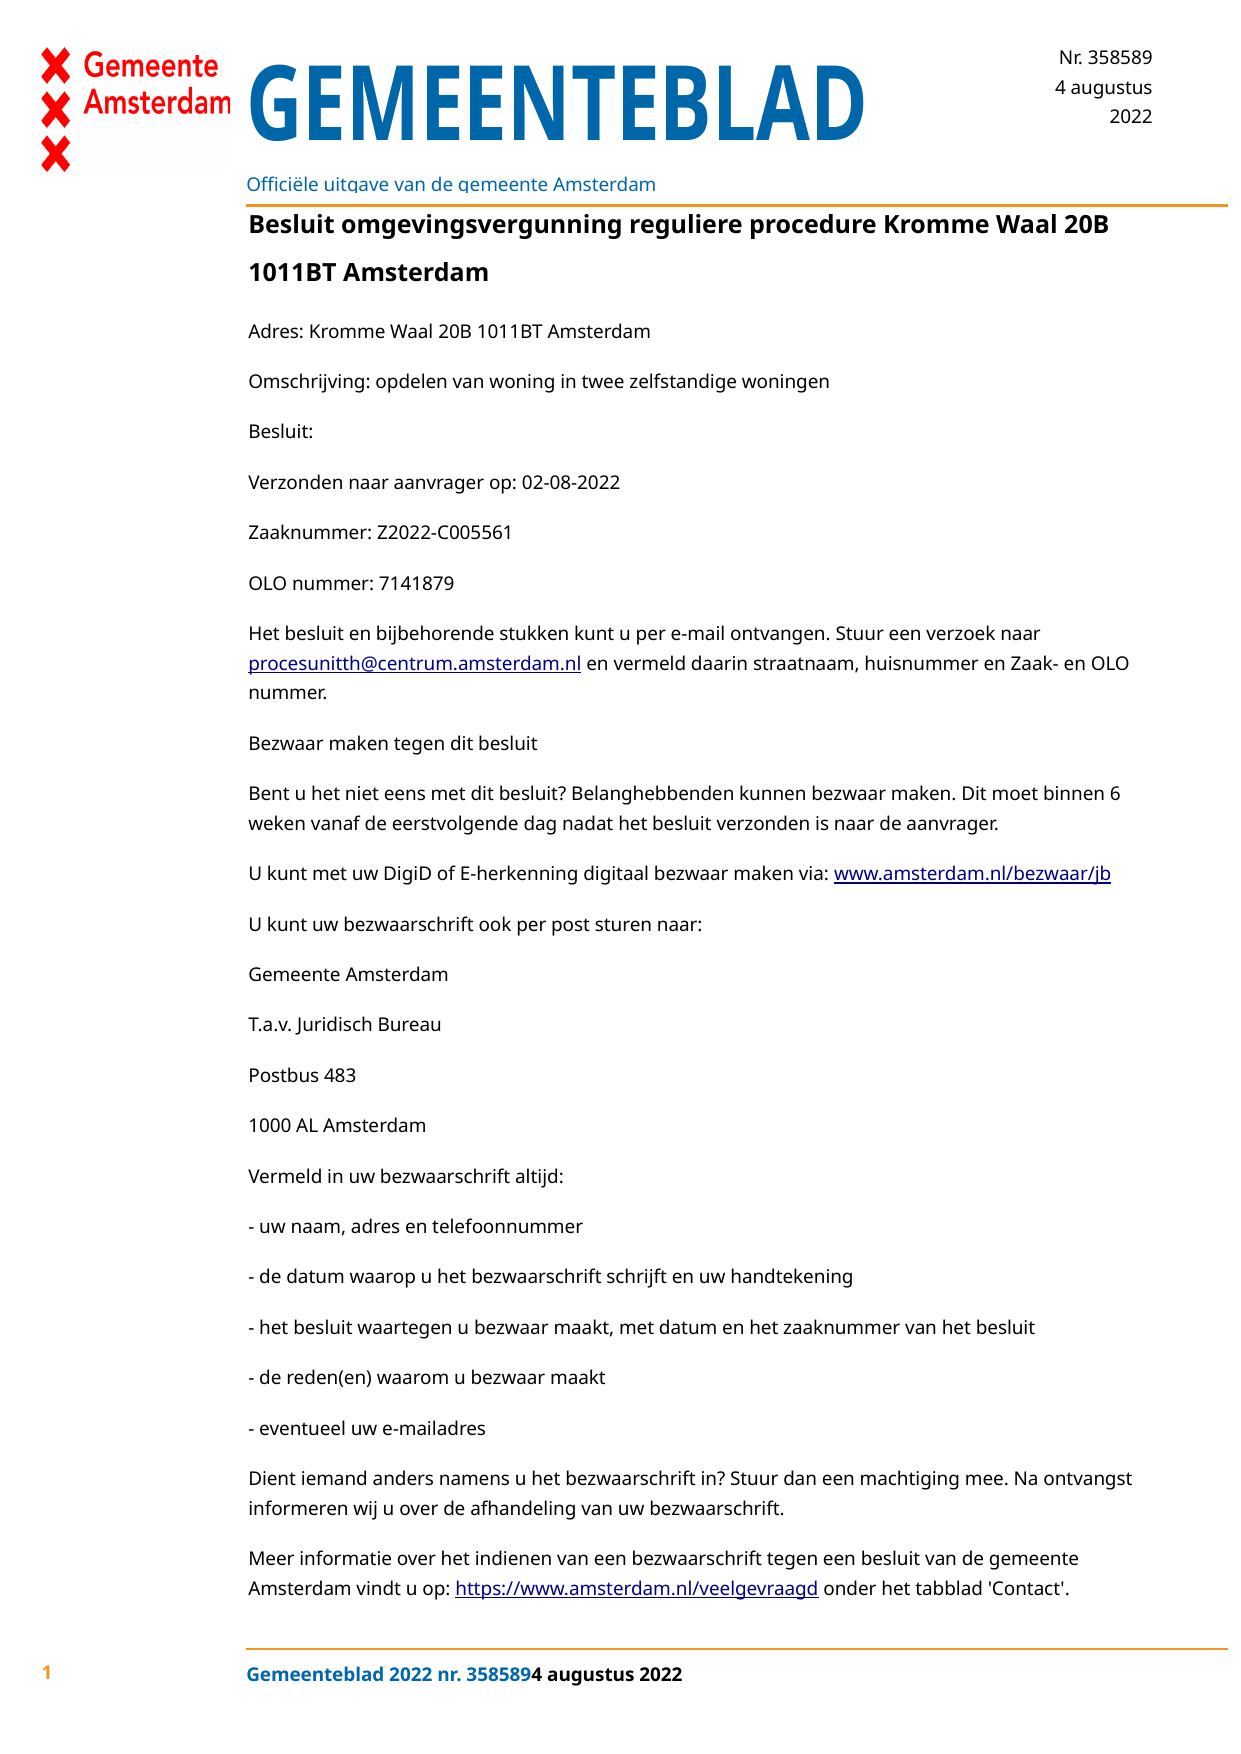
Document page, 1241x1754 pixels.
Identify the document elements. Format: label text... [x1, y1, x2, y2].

text - het besluit waartegen u bezwaar maakt, met datum en het zaaknummer van het besluit [248, 1314, 1152, 1340]
text Zaaknummer: Z2022-C005561 [248, 519, 1152, 545]
text Omschrijving: opdelen van woning in twee zelfstandige woningen [248, 368, 1152, 394]
text T.a.v. Juridisch Bureau [248, 1012, 1152, 1037]
text Gemeente Amsterdam [248, 961, 1152, 987]
text Bent u het niet eens met dit besluit? Belanghebbenden kunnen bezwaar maken. Dit moet binnen 6 weken vanaf de eerstvolgende dag nadat het besluit verzonden is naar de aanvrager. [248, 780, 1152, 836]
text 1000 AL Amsterdam [248, 1112, 1152, 1138]
text - de reden(en) waarom u bezwaar maakt [248, 1364, 1152, 1390]
text - uw naam, adres en telefoonnummer [248, 1213, 1152, 1239]
text U kunt uw bezwaarschrift ook per post sturen naar: [248, 911, 1152, 937]
text Meer informatie over het indienen van een bezwaarschrift tegen een besluit van de gemeente Amsterdam vindt u op: https://www.amsterdam.nl/veelgevraagd onder het tabblad 'Contact'. [248, 1545, 1152, 1601]
text Adres: Kromme Waal 20B 1011BT Amsterdam [248, 318, 1152, 344]
text Besluit: [248, 419, 1152, 444]
text Verzonden naar aanvrager op: 02-08-2022 [248, 469, 1152, 495]
text Vermeld in uw bezwaarschrift altijd: [248, 1163, 1152, 1189]
text U kunt met uw DigiD of E-herkenning digitaal bezwaar maken via: www.amsterdam.nl/bezwaar/jb [248, 860, 1152, 886]
text OLO nummer: 7141879 [248, 570, 1152, 596]
text - eventueel uw e-mailadres [248, 1415, 1152, 1441]
text Dient iemand anders namens u het bezwaarschrift in? Stuur dan een machtiging mee. Na ontvangst informeren wij u over de afhandeling van uw bezwaarschrift. [248, 1465, 1152, 1521]
text Postbus 483 [248, 1062, 1152, 1088]
text - de datum waarop u het bezwaarschrift schrijft en uw handtekening [248, 1264, 1152, 1289]
text Besluit omgevingsvergunning reguliere procedure Kromme Waal 20B 1011BT Amsterdam [248, 207, 1152, 288]
text Het besluit en bijbehorende stukken kunt u per e-mail ontvangen. Stuur een verzoek naar procesunitth@centrum.amsterdam.nl en vermeld daarin straatnaam, huisnummer en Zaak- en OLO nummer. [248, 620, 1152, 705]
picture [41, 47, 231, 172]
text Bezwaar maken tegen dit besluit [248, 730, 1152, 756]
